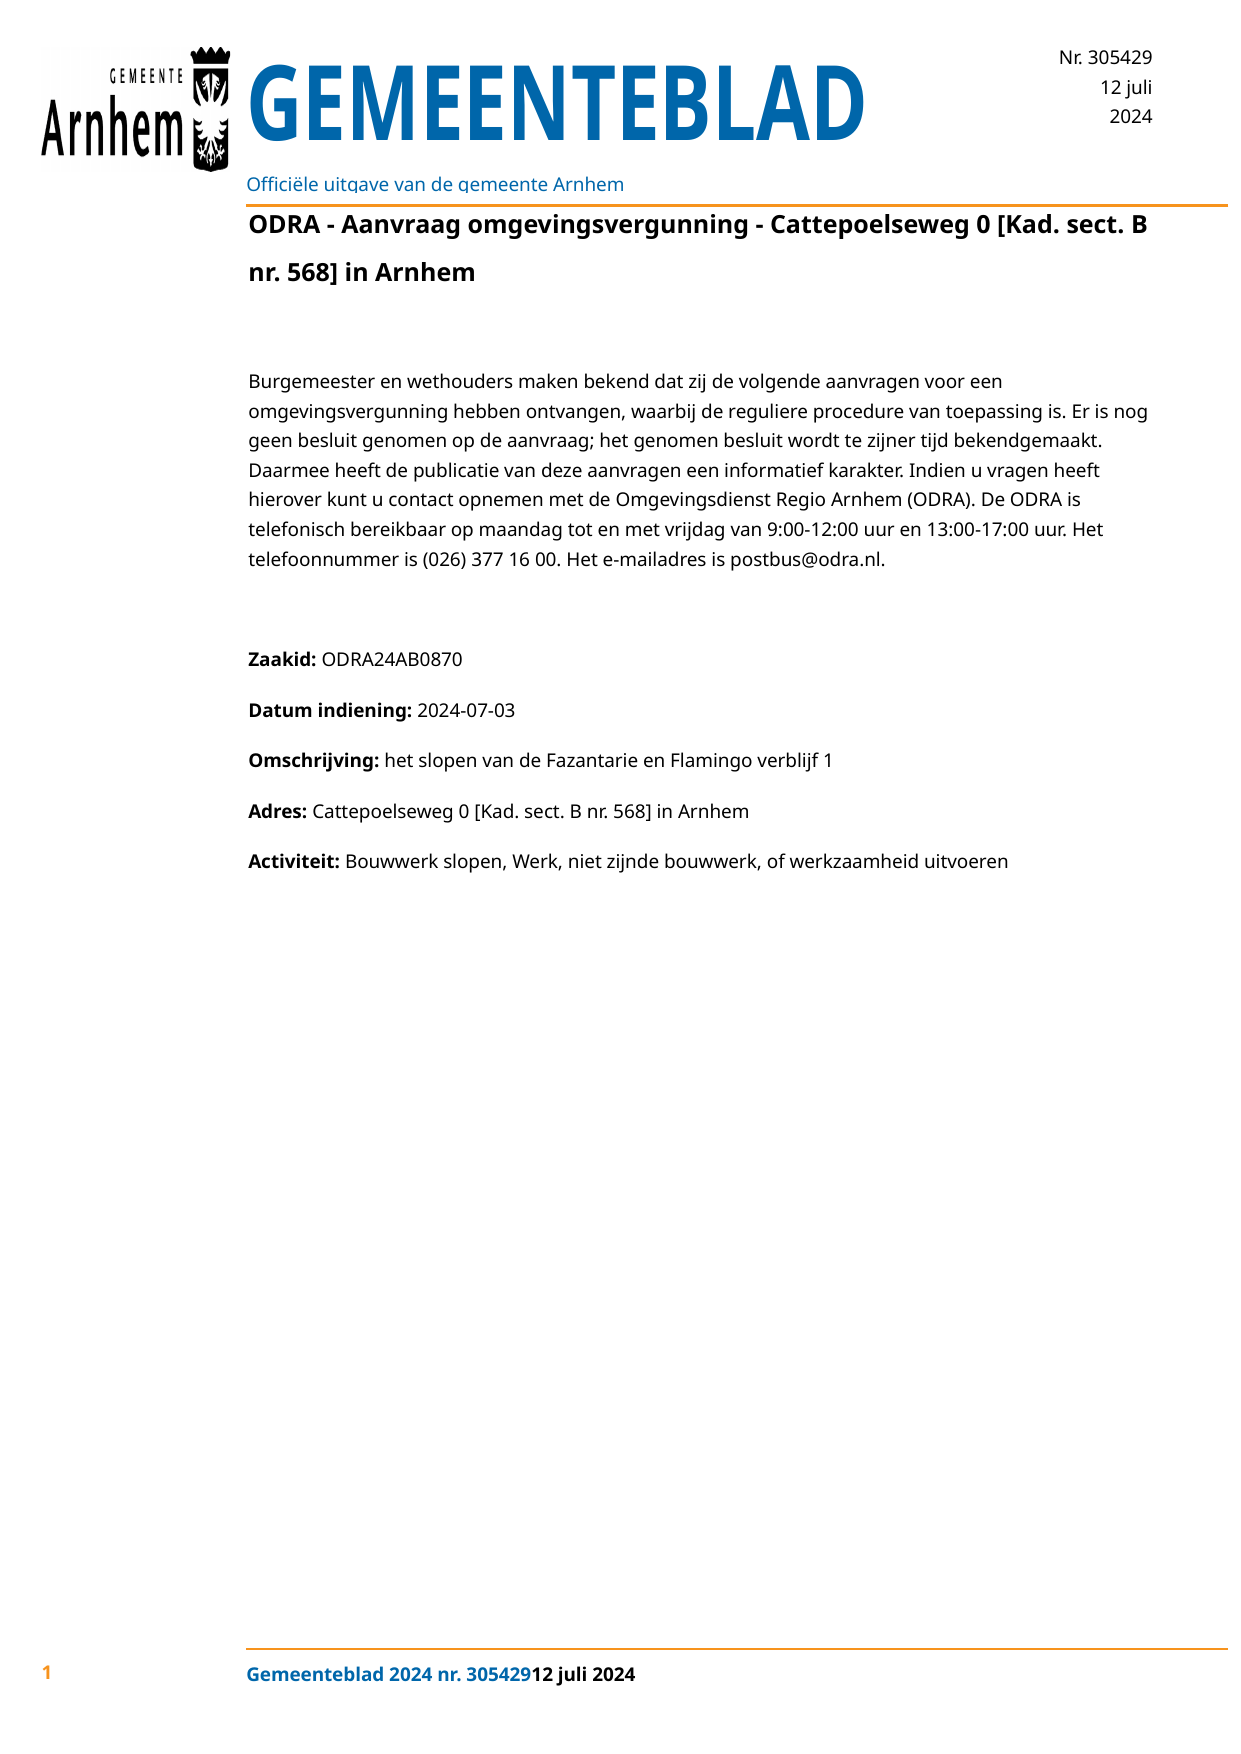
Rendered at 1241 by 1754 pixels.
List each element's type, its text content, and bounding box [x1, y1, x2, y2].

picture [41, 47, 231, 172]
text Burgemeester en wethouders maken bekend dat zij de volgende aanvragen voor een omgevingsvergunning hebben ontvangen, waarbij de reguliere procedure van toepassing is. Er is nog geen besluit genomen op de aanvraag; het genomen besluit wordt te zijner tijd bekendgemaakt. Daarmee heeft de publicatie van deze aanvragen een informatief karakter. Indien u vragen heeft hierover kunt u contact opnemen met de Omgevingsdienst Regio Arnhem (ODRA). De ODRA is telefonisch bereikbaar op maandag tot en met vrijdag van 9:00-12:00 uur en 13:00-17:00 uur. Het telefoonnummer is (026) 377 16 00. Het e-mailadres is postbus@odra.nl. [248, 368, 1152, 572]
text ODRA - Aanvraag omgevingsvergunning - Cattepoelseweg 0 [Kad. sect. B nr. 568] in Arnhem [248, 207, 1152, 288]
text Adres: Cattepoelseweg 0 [Kad. sect. B nr. 568] in Arnhem [248, 798, 1152, 824]
text Omschrijving: het slopen van de Fazantarie en Flamingo verblijf 1 [248, 747, 1152, 773]
text Zaakid: ODRA24AB0870 [248, 647, 1152, 672]
text Datum indiening: 2024-07-03 [248, 697, 1152, 723]
text Activiteit: Bouwwerk slopen, Werk, niet zijnde bouwwerk, of werkzaamheid uitvoeren [248, 848, 1152, 874]
